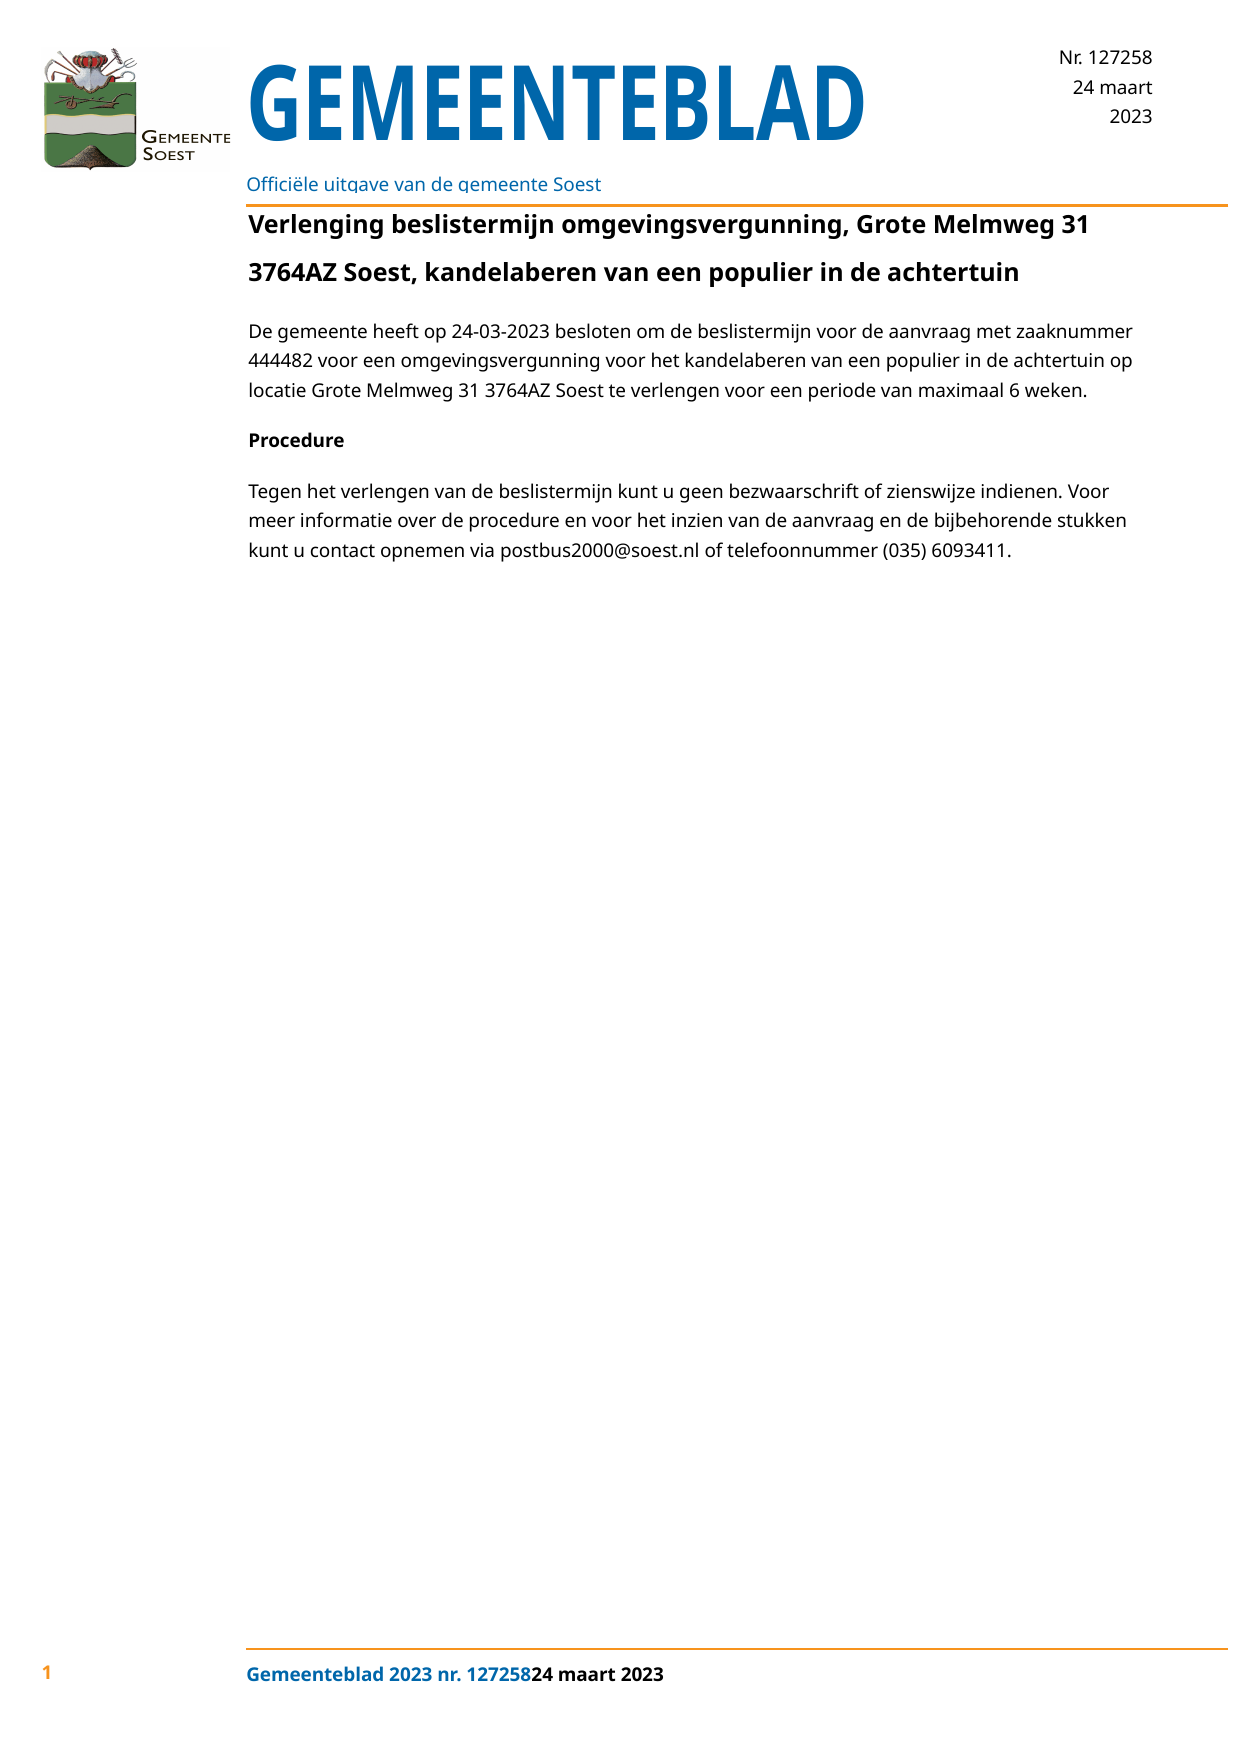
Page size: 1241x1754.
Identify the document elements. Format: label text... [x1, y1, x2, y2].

text De gemeente heeft op 24-03-2023 besloten om de beslistermijn voor de aanvraag met zaaknummer 444482 voor een omgevingsvergunning voor het kandelaberen van een populier in de achtertuin op locatie Grote Melmweg 31 3764AZ Soest te verlengen voor een periode van maximaal 6 weken. [248, 318, 1152, 403]
text Procedure [248, 427, 1152, 453]
text Tegen het verlengen van de beslistermijn kunt u geen bezwaarschrift of zienswijze indienen. Voor meer informatie over de procedure en voor het inzien van de aanvraag en de bijbehorende stukken kunt u contact opnemen via postbus2000@soest.nl of telefoonnummer (035) 6093411. [248, 478, 1152, 563]
text Verlenging beslistermijn omgevingsvergunning, Grote Melmweg 31 3764AZ Soest, kandelaberen van een populier in de achtertuin [248, 207, 1152, 288]
picture [41, 47, 231, 172]
